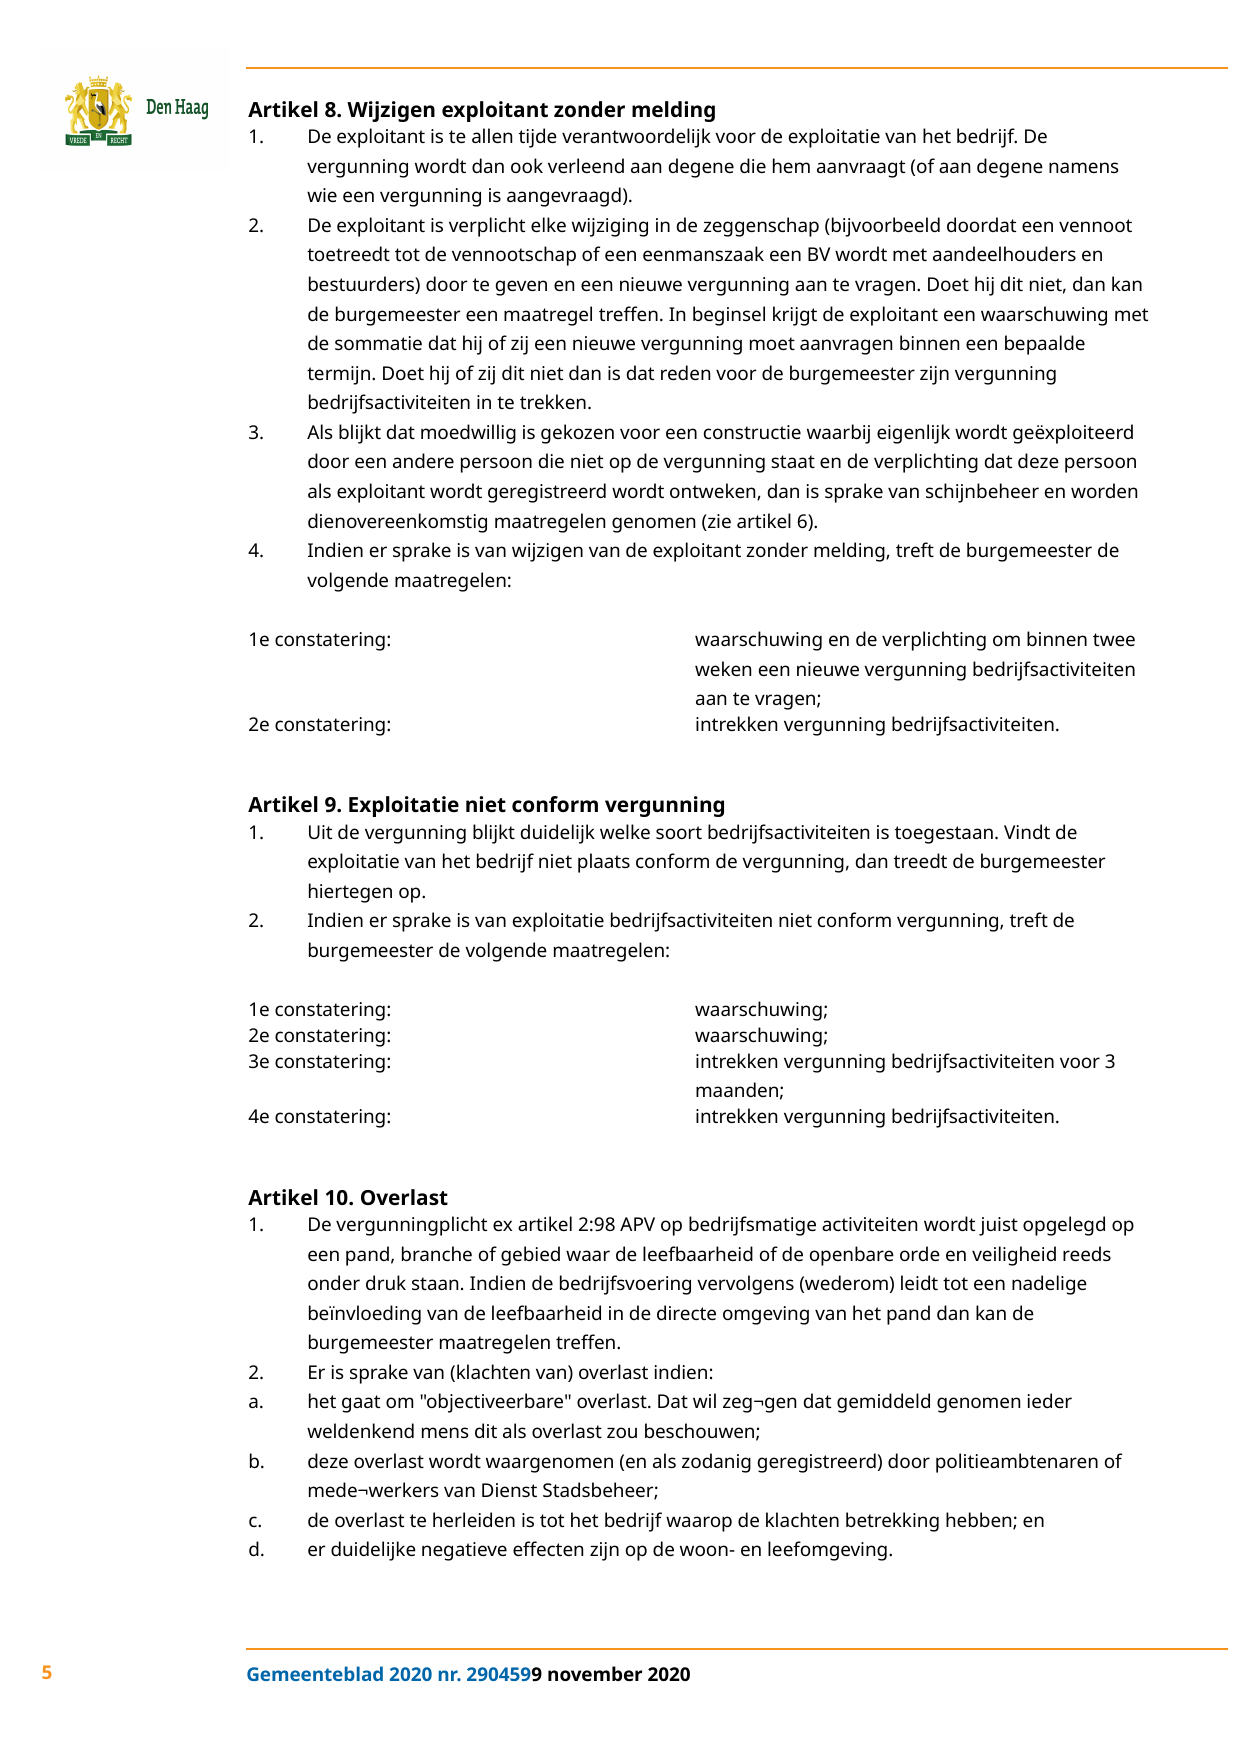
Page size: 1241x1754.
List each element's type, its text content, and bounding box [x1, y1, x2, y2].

table_cell intrekken vergunning bedrijfsactiviteiten voor 3 maanden; [695, 1048, 1152, 1103]
table_cell intrekken vergunning bedrijfsactiviteiten. [695, 1103, 1152, 1129]
list het gaat om "objectiveerbare" overlast. Dat wil zeg¬gen dat gemiddeld genomen ieder weldenkend mens dit als overlast zou beschouwen; [248, 1389, 1152, 1444]
list Indien er sprake is van wijzigen van de exploitant zonder melding, treft de burgemeester de volgende maatregelen: [248, 537, 1152, 593]
table_cell waarschuwing; [695, 1022, 1152, 1048]
text Artikel 10. Overlast [248, 1183, 1152, 1211]
list De exploitant is verplicht elke wijziging in de zeggenschap (bijvoorbeeld doordat een vennoot toetreedt tot de vennootschap of een eenmanszaak een BV wordt met aandeelhouders en bestuurders) door te geven en een nieuwe vergunning aan te vragen. Doet hij dit niet, dan kan de burgemeester een maatregel treffen. In beginsel krijgt de exploitant een waarschuwing met de sommatie dat hij of zij een nieuwe vergunning moet aanvragen binnen een bepaalde termijn. Doet hij of zij dit niet dan is dat reden voor de burgemeester zijn vergunning bedrijfsactiviteiten in te trekken. [248, 212, 1152, 415]
list deze overlast wordt waargenomen (en als zodanig geregistreerd) door politieambtenaren of mede¬werkers van Dienst Stadsbeheer; [248, 1448, 1152, 1503]
table_cell intrekken vergunning bedrijfsactiviteiten. [695, 711, 1152, 737]
table_cell 2e constatering: [248, 711, 695, 737]
list Er is sprake van (klachten van) overlast indien: [248, 1359, 1152, 1385]
list er duidelijke negatieve effecten zijn op de woon- en leefomgeving. [248, 1537, 1152, 1562]
list De vergunningplicht ex artikel 2:98 APV op bedrijfsmatige activiteiten wordt juist opgelegd op een pand, branche of gebied waar de leefbaarheid of de openbare orde en veiligheid reeds onder druk staan. Indien de bedrijfsvoering vervolgens (wederom) leidt tot een nadelige beïnvloeding van de leefbaarheid in de directe omgeving van het pand dan kan de burgemeester maatregelen treffen. [248, 1211, 1152, 1355]
list de overlast te herleiden is tot het bedrijf waarop de klachten betrekking hebben; en [248, 1507, 1152, 1533]
list De exploitant is te allen tijde verantwoordelijk voor de exploitatie van het bedrijf. De vergunning wordt dan ook verleend aan degene die hem aanvraagt (of aan degene namens wie een vergunning is aangevraagd). [248, 123, 1152, 208]
table_header waarschuwing; [695, 997, 1152, 1022]
table_cell 4e constatering: [248, 1103, 695, 1129]
list Als blijkt dat moedwillig is gekozen voor een constructie waarbij eigenlijk wordt geëxploiteerd door een andere persoon die niet op de vergunning staat en de verplichting dat deze persoon als exploitant wordt geregistreerd wordt ontweken, dan is sprake van schijnbeheer en worden dienovereenkomstig maatregelen genomen (zie artikel 6). [248, 419, 1152, 533]
picture [41, 47, 231, 172]
list Indien er sprake is van exploitatie bedrijfsactiviteiten niet conform vergunning, treft de burgemeester de volgende maatregelen: [248, 908, 1152, 963]
text Artikel 8. Wijzigen exploitant zonder melding [248, 95, 1152, 123]
table_header 1e constatering: [248, 997, 695, 1022]
table_header waarschuwing en de verplichting om binnen twee weken een nieuwe vergunning bedrijfsactiviteiten aan te vragen; [695, 626, 1152, 711]
list Uit de vergunning blijkt duidelijk welke soort bedrijfsactiviteiten is toegestaan. Vindt de exploitatie van het bedrijf niet plaats conform de vergunning, dan treedt de burgemeester hiertegen op. [248, 819, 1152, 904]
table_cell 2e constatering: [248, 1022, 695, 1048]
text Artikel 9. Exploitatie niet conform vergunning [248, 791, 1152, 819]
table_header 1e constatering: [248, 626, 695, 711]
table_cell 3e constatering: [248, 1048, 695, 1103]
